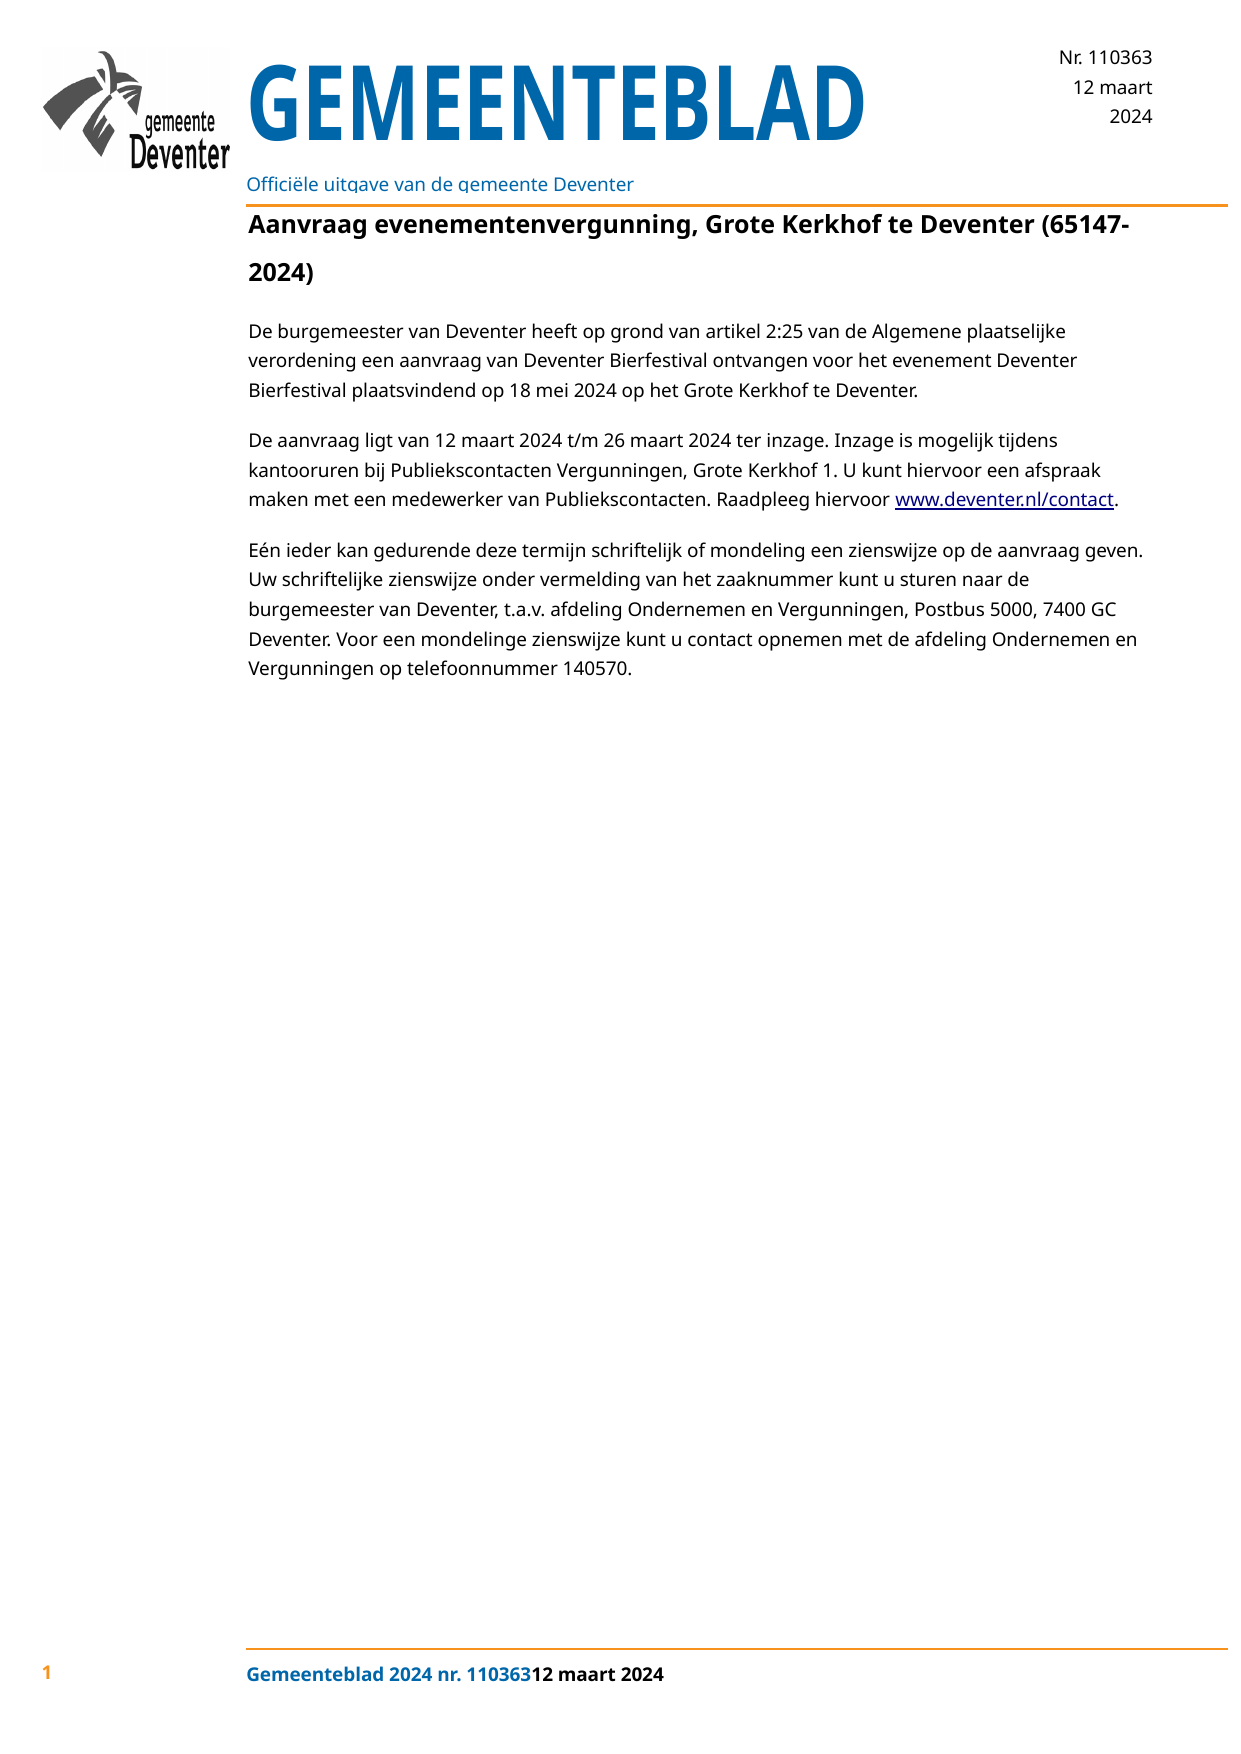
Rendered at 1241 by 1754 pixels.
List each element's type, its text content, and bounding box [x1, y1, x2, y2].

text Aanvraag evenementenvergunning, Grote Kerkhof te Deventer (65147-2024) [248, 207, 1152, 288]
text De burgemeester van Deventer heeft op grond van artikel 2:25 van de Algemene plaatselijke verordening een aanvraag van Deventer Bierfestival ontvangen voor het evenement Deventer Bierfestival plaatsvindend op 18 mei 2024 op het Grote Kerkhof te Deventer. [248, 318, 1152, 403]
text Eén ieder kan gedurende deze termijn schriftelijk of mondeling een zienswijze op de aanvraag geven. Uw schriftelijke zienswijze onder vermelding van het zaaknummer kunt u sturen naar de burgemeester van Deventer, t.a.v. afdeling Ondernemen en Vergunningen, Postbus 5000, 7400 GC Deventer. Voor een mondelinge zienswijze kunt u contact opnemen met de afdeling Ondernemen en Vergunningen op telefoonnummer 140570. [248, 537, 1152, 681]
text De aanvraag ligt van 12 maart 2024 t/m 26 maart 2024 ter inzage. Inzage is mogelijk tijdens kantooruren bij Publiekscontacten Vergunningen, Grote Kerkhof 1. U kunt hiervoor een afspraak maken met een medewerker van Publiekscontacten. Raadpleeg hiervoor www.deventer.nl/contact. [248, 427, 1152, 512]
picture [41, 47, 231, 172]
